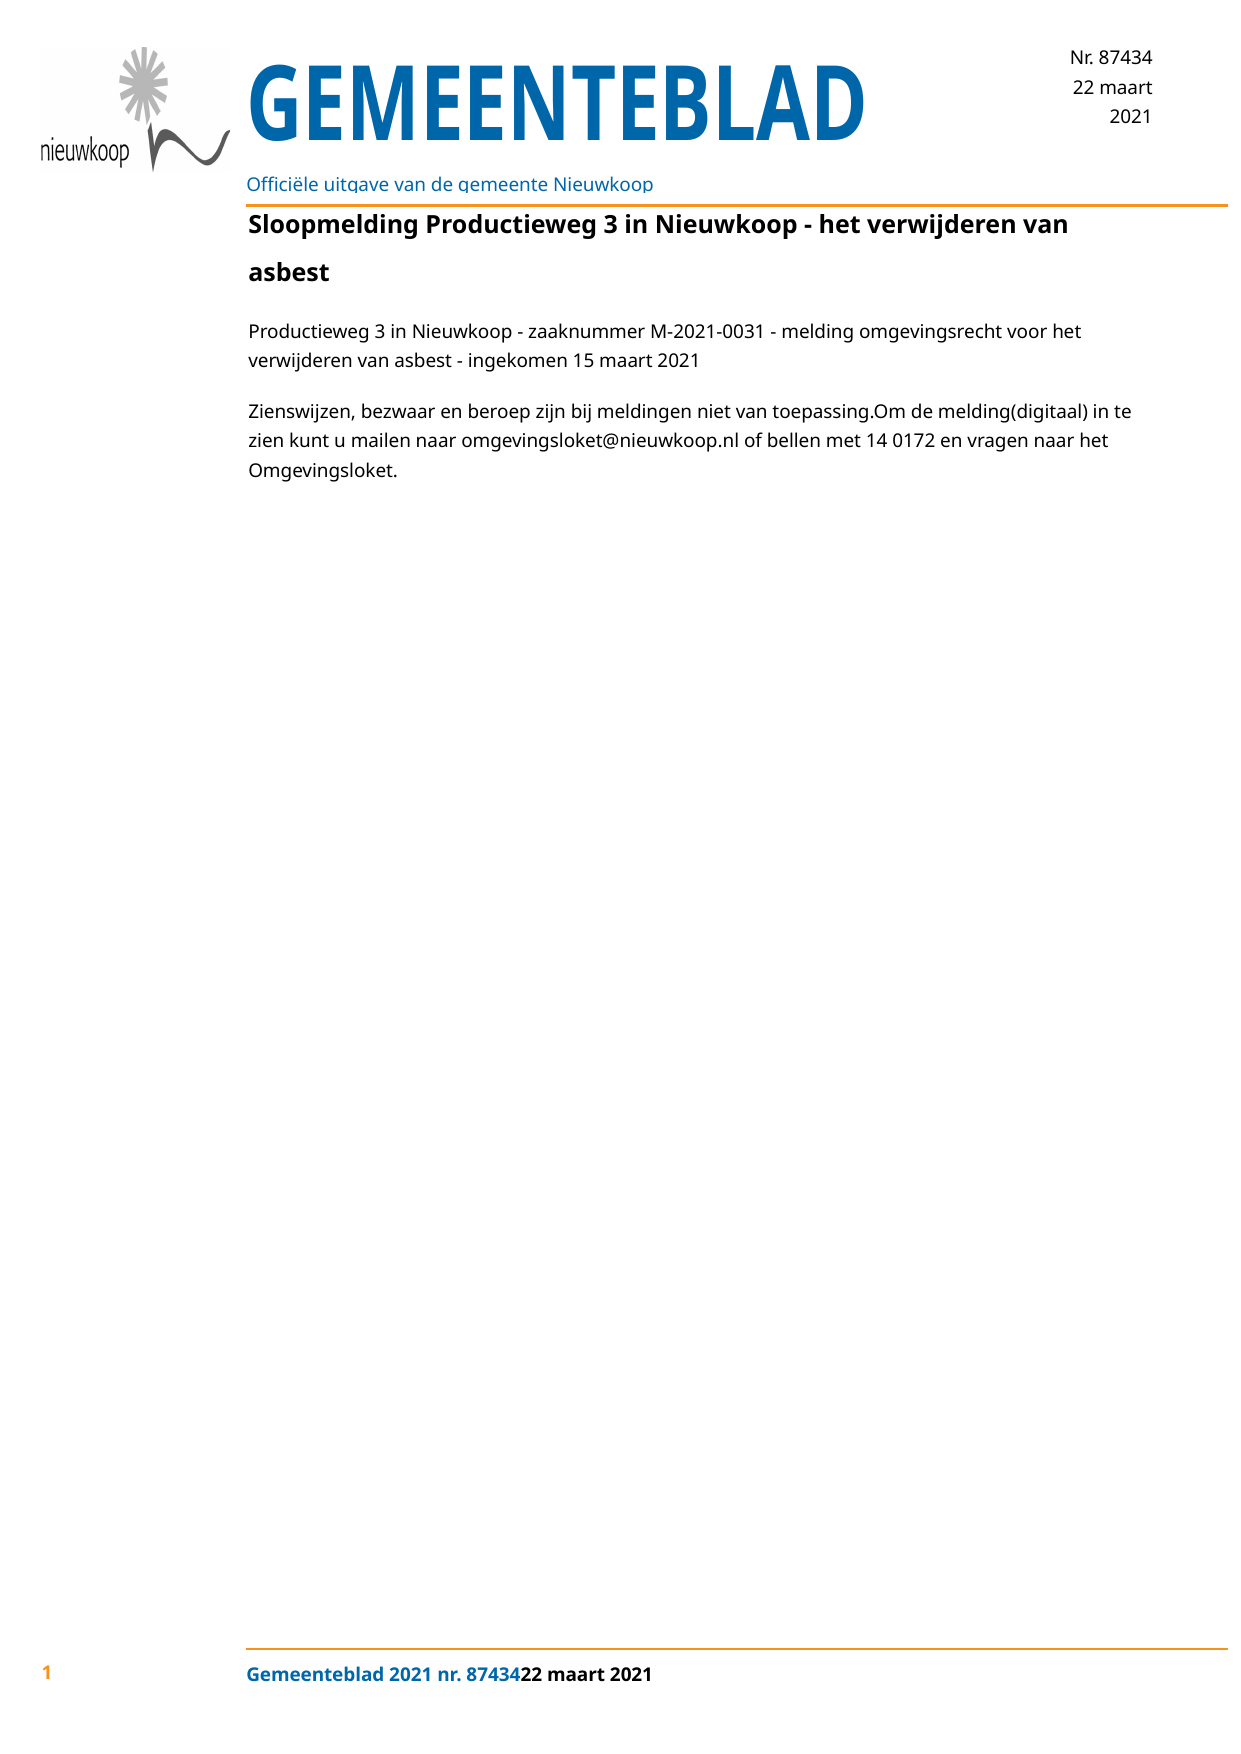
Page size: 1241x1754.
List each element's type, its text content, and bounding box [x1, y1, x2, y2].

text Productieweg 3 in Nieuwkoop - zaaknummer M-2021-0031 - melding omgevingsrecht voor het verwijderen van asbest - ingekomen 15 maart 2021 [248, 318, 1152, 373]
text Sloopmelding Productieweg 3 in Nieuwkoop - het verwijderen van asbest [248, 207, 1152, 288]
text Zienswijzen, bezwaar en beroep zijn bij meldingen niet van toepassing.Om de melding(digitaal) in te zien kunt u mailen naar omgevingsloket@nieuwkoop.nl of bellen met 14 0172 en vragen naar het Omgevingsloket. [248, 398, 1152, 483]
picture [41, 47, 231, 172]
